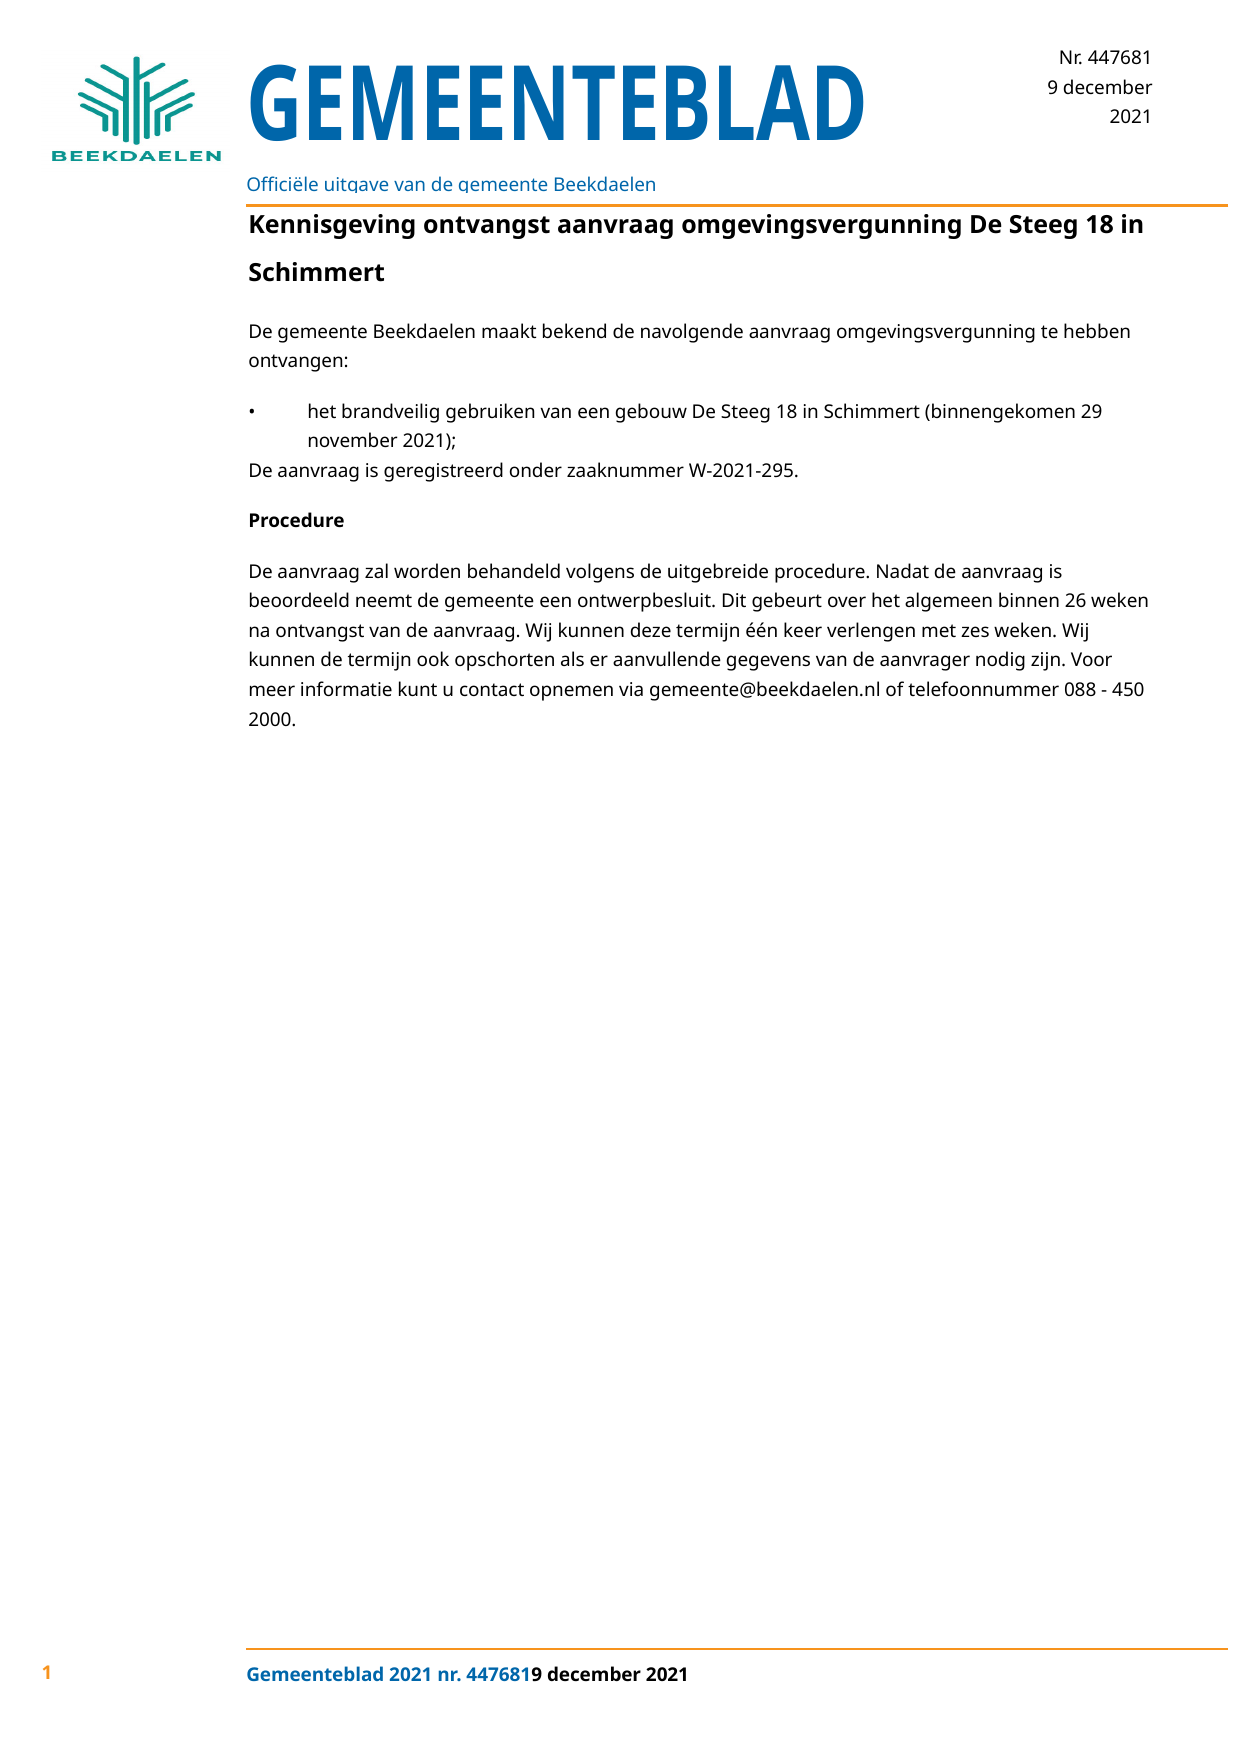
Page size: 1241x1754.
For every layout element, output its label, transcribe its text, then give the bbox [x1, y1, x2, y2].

text Procedure [248, 507, 1152, 533]
text De aanvraag is geregistreerd onder zaaknummer W-2021-295. [248, 457, 1152, 483]
picture [41, 47, 231, 172]
text De gemeente Beekdaelen maakt bekend de navolgende aanvraag omgevingsvergunning te hebben ontvangen: [248, 318, 1152, 373]
list het brandveilig gebruiken van een gebouw De Steeg 18 in Schimmert (binnengekomen 29 november 2021); [248, 398, 1152, 453]
text Kennisgeving ontvangst aanvraag omgevingsvergunning De Steeg 18 in Schimmert [248, 207, 1152, 288]
text De aanvraag zal worden behandeld volgens de uitgebreide procedure. Nadat de aanvraag is beoordeeld neemt de gemeente een ontwerpbesluit. Dit gebeurt over het algemeen binnen 26 weken na ontvangst van de aanvraag. Wij kunnen deze termijn één keer verlengen met zes weken. Wij kunnen de termijn ook opschorten als er aanvullende gegevens van de aanvrager nodig zijn. Voor meer informatie kunt u contact opnemen via gemeente@beekdaelen.nl of telefoonnummer 088 - 450 2000. [248, 558, 1152, 732]
